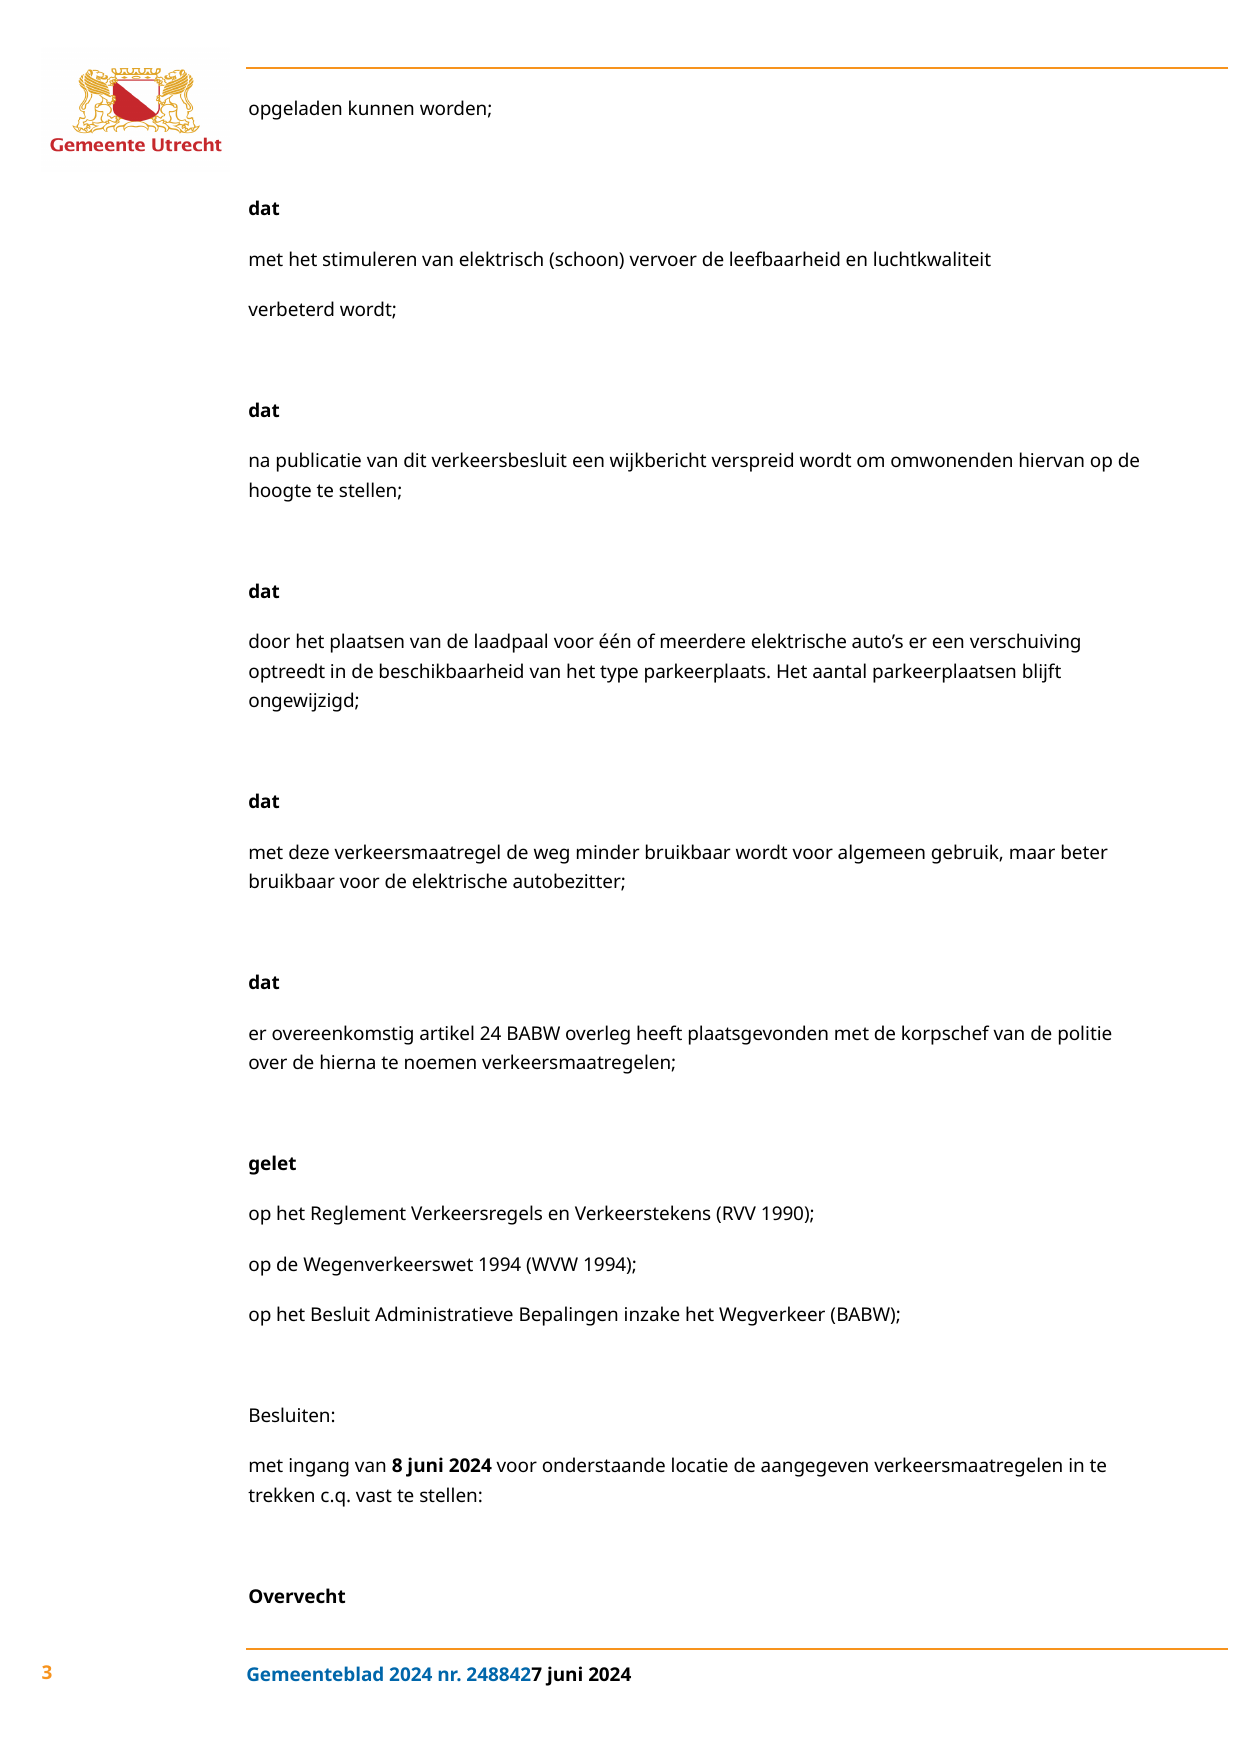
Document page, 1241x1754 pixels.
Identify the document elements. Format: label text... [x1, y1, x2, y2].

text met het stimuleren van elektrisch (schoon) vervoer de leefbaarheid en luchtkwaliteit [248, 246, 1152, 272]
text verbeterd wordt; [248, 296, 1152, 322]
text dat [248, 788, 1152, 814]
text dat [248, 196, 1152, 221]
text na publicatie van dit verkeersbesluit een wijkbericht verspreid wordt om omwonenden hiervan op de hoogte te stellen; [248, 448, 1152, 503]
text opgeladen kunnen worden; [248, 95, 1152, 121]
text met ingang van 8 juni 2024 voor onderstaande locatie de aangegeven verkeersmaatregelen in te trekken c.q. vast te stellen: [248, 1453, 1152, 1508]
text op het Besluit Administratieve Bepalingen inzake het Wegverkeer (BABW); [248, 1301, 1152, 1327]
picture [41, 47, 231, 172]
text Overvecht [248, 1583, 1152, 1609]
text Besluiten: [248, 1402, 1152, 1428]
text met deze verkeersmaatregel de weg minder bruikbaar wordt voor algemeen gebruik, maar beter bruikbaar voor de elektrische autobezitter; [248, 839, 1152, 894]
text op het Reglement Verkeersregels en Verkeerstekens (RVV 1990); [248, 1201, 1152, 1226]
text gelet [248, 1150, 1152, 1176]
text er overeenkomstig artikel 24 BABW overleg heeft plaatsgevonden met de korpschef van de politie over de hierna te noemen verkeersmaatregelen; [248, 1020, 1152, 1075]
text dat [248, 578, 1152, 604]
text door het plaatsen van de laadpaal voor één of meerdere elektrische auto’s er een verschuiving optreedt in de beschikbaarheid van het type parkeerplaats. Het aantal parkeerplaatsen blijft ongewijzigd; [248, 628, 1152, 713]
text op de Wegenverkeerswet 1994 (WVW 1994); [248, 1251, 1152, 1277]
text dat [248, 397, 1152, 423]
text dat [248, 969, 1152, 995]
